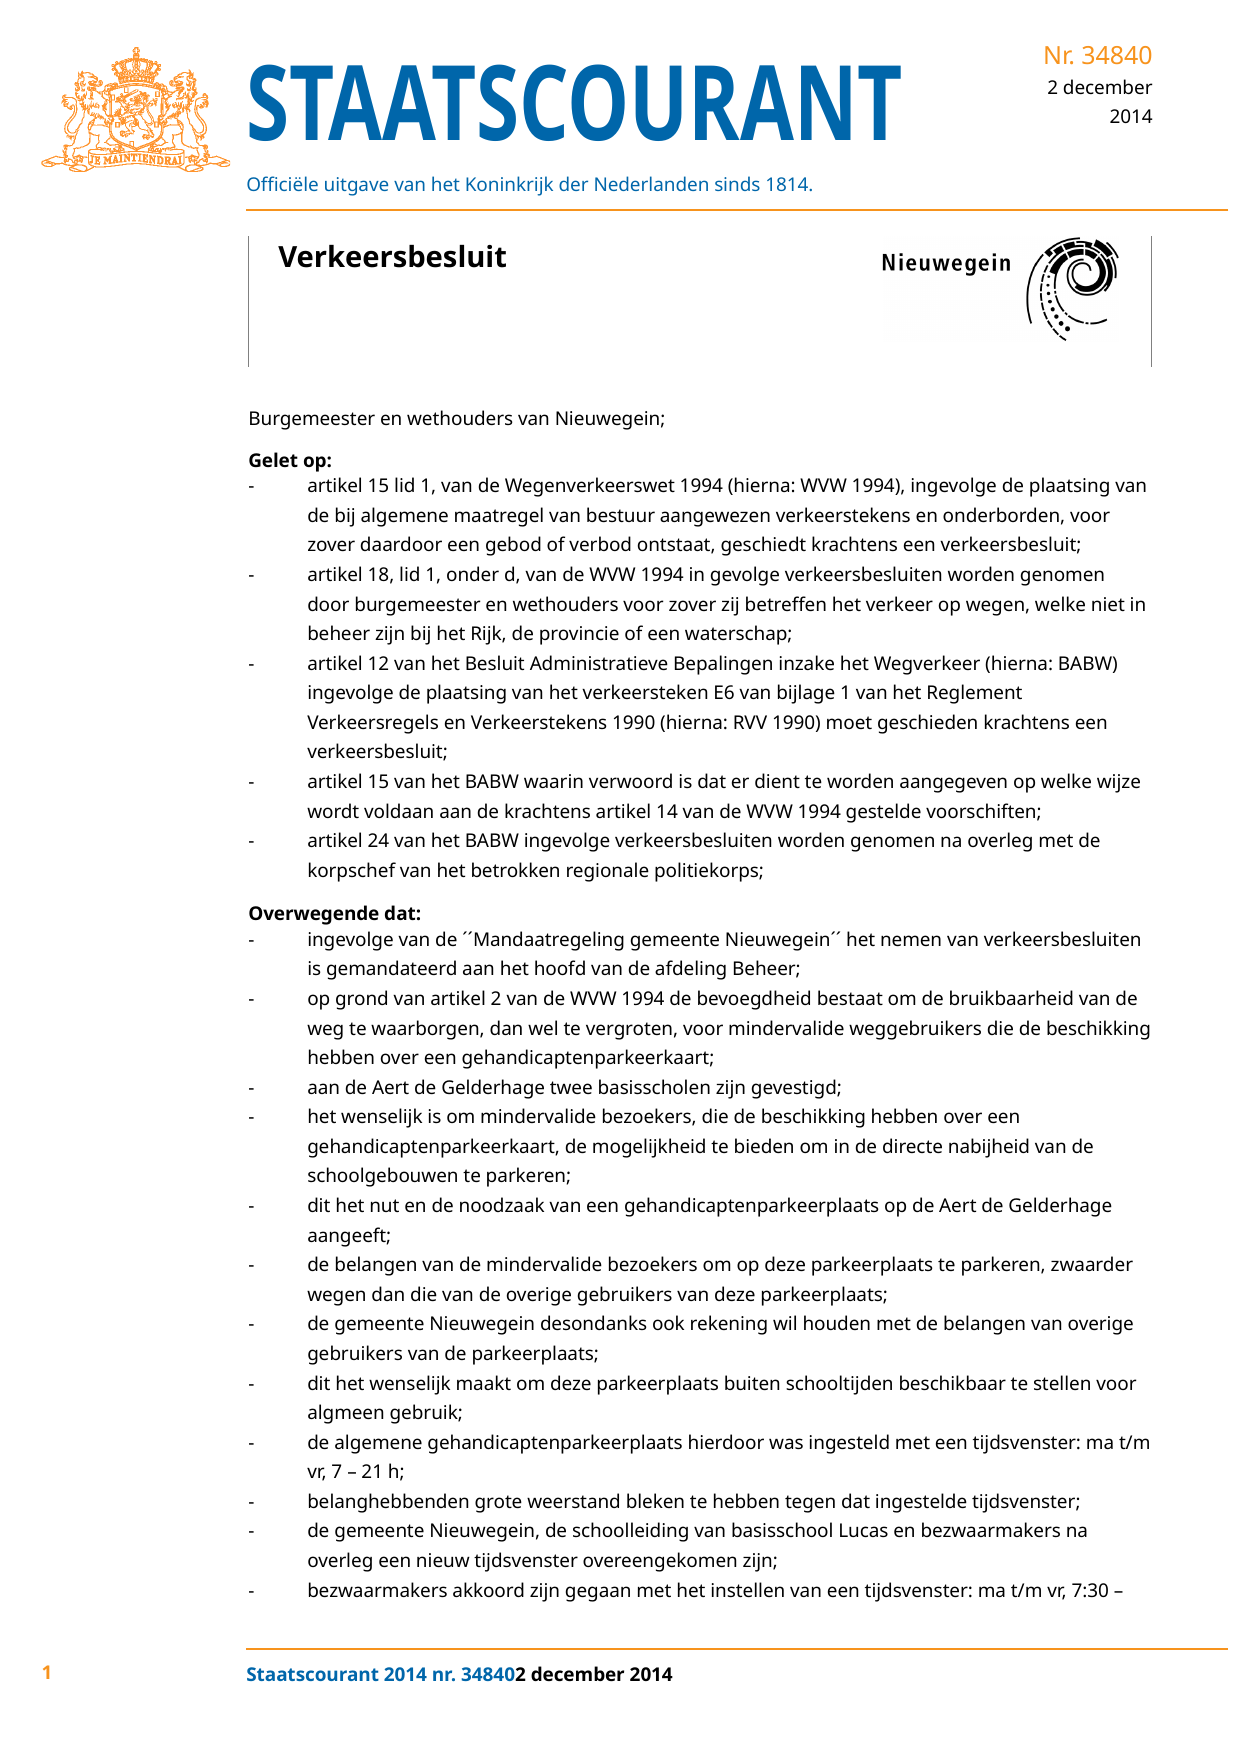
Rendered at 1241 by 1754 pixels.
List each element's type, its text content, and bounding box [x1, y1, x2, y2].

list de gemeente Nieuwegein, de schoolleiding van basisschool Lucas en bezwaarmakers na overleg een nieuw tijdsvenster overeengekomen zijn; [248, 1518, 1152, 1573]
list de gemeente Nieuwegein desondanks ook rekening wil houden met de belangen van overige gebruikers van de parkeerplaats; [248, 1311, 1152, 1366]
list ingevolge van de ´´Mandaatregeling gemeente Nieuwegein´´ het nemen van verkeersbesluiten is gemandateerd aan het hoofd van de afdeling Beheer; [248, 926, 1152, 981]
picture [882, 236, 1119, 342]
text Gelet op: [248, 447, 1152, 472]
picture [41, 47, 231, 172]
list de belangen van de mindervalide bezoekers om op deze parkeerplaats te parkeren, zwaarder wegen dan die van de overige gebruikers van deze parkeerplaats; [248, 1251, 1152, 1307]
list bezwaarmakers akkoord zijn gegaan met het instellen van een tijdsvenster: ma t/m vr, 7:30 – [248, 1577, 1152, 1602]
text Overwegende dat: [248, 900, 1152, 926]
list dit het nut en de noodzaak van een gehandicaptenparkeerplaats op de Aert de Gelderhage aangeeft; [248, 1192, 1152, 1247]
list op grond van artikel 2 van de WVW 1994 de bevoegdheid bestaat om de bruikbaarheid van de weg te waarborgen, dan wel te vergroten, voor mindervalide weggebruikers die de beschikking hebben over een gehandicaptenparkeerkaart; [248, 985, 1152, 1070]
list artikel 15 lid 1, van de Wegenverkeerswet 1994 (hierna: WVW 1994), ingevolge de plaatsing van de bij algemene maatregel van bestuur aangewezen verkeerstekens en onderborden, voor zover daardoor een gebod of verbod ontstaat, geschiedt krachtens een verkeersbesluit; [248, 472, 1152, 557]
list het wenselijk is om mindervalide bezoekers, die de beschikking hebben over een gehandicaptenparkeerkaart, de mogelijkheid te bieden om in de directe nabijheid van de schoolgebouwen te parkeren; [248, 1103, 1152, 1188]
table_header [850, 236, 1151, 367]
list aan de Aert de Gelderhage twee basisscholen zijn gevestigd; [248, 1074, 1152, 1099]
list dit het wenselijk maakt om deze parkeerplaats buiten schooltijden beschikbaar te stellen voor algmeen gebruik; [248, 1370, 1152, 1425]
list artikel 18, lid 1, onder d, van de WVW 1994 in gevolge verkeersbesluiten worden genomen door burgemeester en wethouders voor zover zij betreffen het verkeer op wegen, welke niet in beheer zijn bij het Rijk, de provincie of een waterschap; [248, 561, 1152, 646]
list artikel 12 van het Besluit Administratieve Bepalingen inzake het Wegverkeer (hierna: BABW) ingevolge de plaatsing van het verkeersteken E6 van bijlage 1 van het Reglement Verkeersregels en Verkeerstekens 1990 (hierna: RVV 1990) moet geschieden krachtens een verkeersbesluit; [248, 650, 1152, 764]
table_header Verkeersbesluit [249, 236, 850, 367]
list de algemene gehandicaptenparkeerplaats hierdoor was ingesteld met een tijdsvenster: ma t/m vr, 7 – 21 h; [248, 1429, 1152, 1484]
list artikel 24 van het BABW ingevolge verkeersbesluiten worden genomen na overleg met de korpschef van het betrokken regionale politiekorps; [248, 827, 1152, 883]
text Burgemeester en wethouders van Nieuwegein; [248, 405, 1152, 431]
list artikel 15 van het BABW waarin verwoord is dat er dient te worden aangegeven op welke wijze wordt voldaan aan de krachtens artikel 14 van de WVW 1994 gestelde voorschiften; [248, 768, 1152, 824]
list belanghebbenden grote weerstand bleken te hebben tegen dat ingestelde tijdsvenster; [248, 1488, 1152, 1514]
